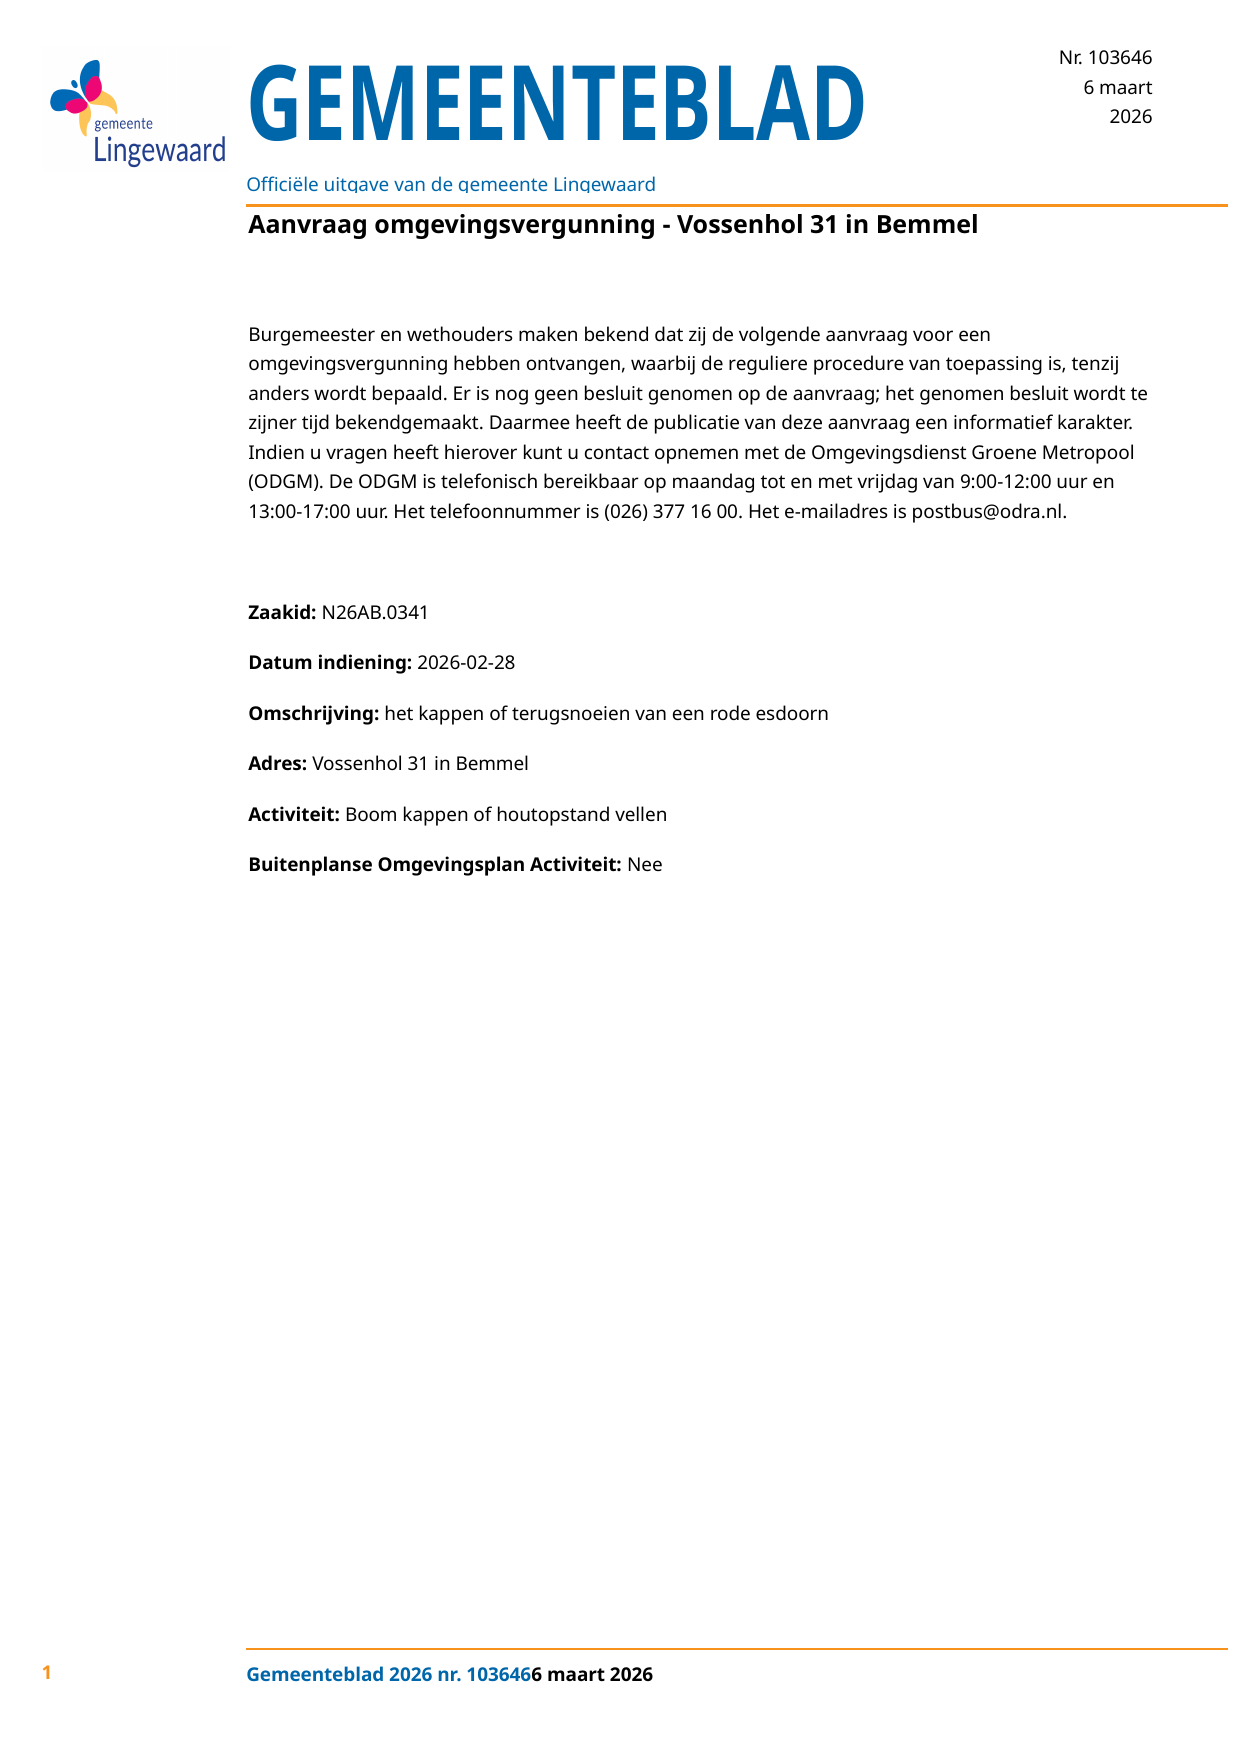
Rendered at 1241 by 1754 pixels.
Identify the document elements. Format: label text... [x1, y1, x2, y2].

picture [41, 47, 231, 172]
text Burgemeester en wethouders maken bekend dat zij de volgende aanvraag voor een omgevingsvergunning hebben ontvangen, waarbij de reguliere procedure van toepassing is, tenzij anders wordt bepaald. Er is nog geen besluit genomen op de aanvraag; het genomen besluit wordt te zijner tijd bekendgemaakt. Daarmee heeft de publicatie van deze aanvraag een informatief karakter. Indien u vragen heeft hierover kunt u contact opnemen met de Omgevingsdienst Groene Metropool (ODGM). De ODGM is telefonisch bereikbaar op maandag tot en met vrijdag van 9:00-12:00 uur en 13:00-17:00 uur. Het telefoonnummer is (026) 377 16 00. Het e-mailadres is postbus@odra.nl. [248, 321, 1152, 524]
text Activiteit: Boom kappen of houtopstand vellen [248, 801, 1152, 826]
text Buitenplanse Omgevingsplan Activiteit: Nee [248, 851, 1152, 877]
text Aanvraag omgevingsvergunning - Vossenhol 31 in Bemmel [248, 207, 1152, 241]
text Datum indiening: 2026-02-28 [248, 649, 1152, 675]
text Adres: Vossenhol 31 in Bemmel [248, 750, 1152, 776]
text Omschrijving: het kappen of terugsnoeien van een rode esdoorn [248, 700, 1152, 726]
text Zaakid: N26AB.0341 [248, 599, 1152, 625]
